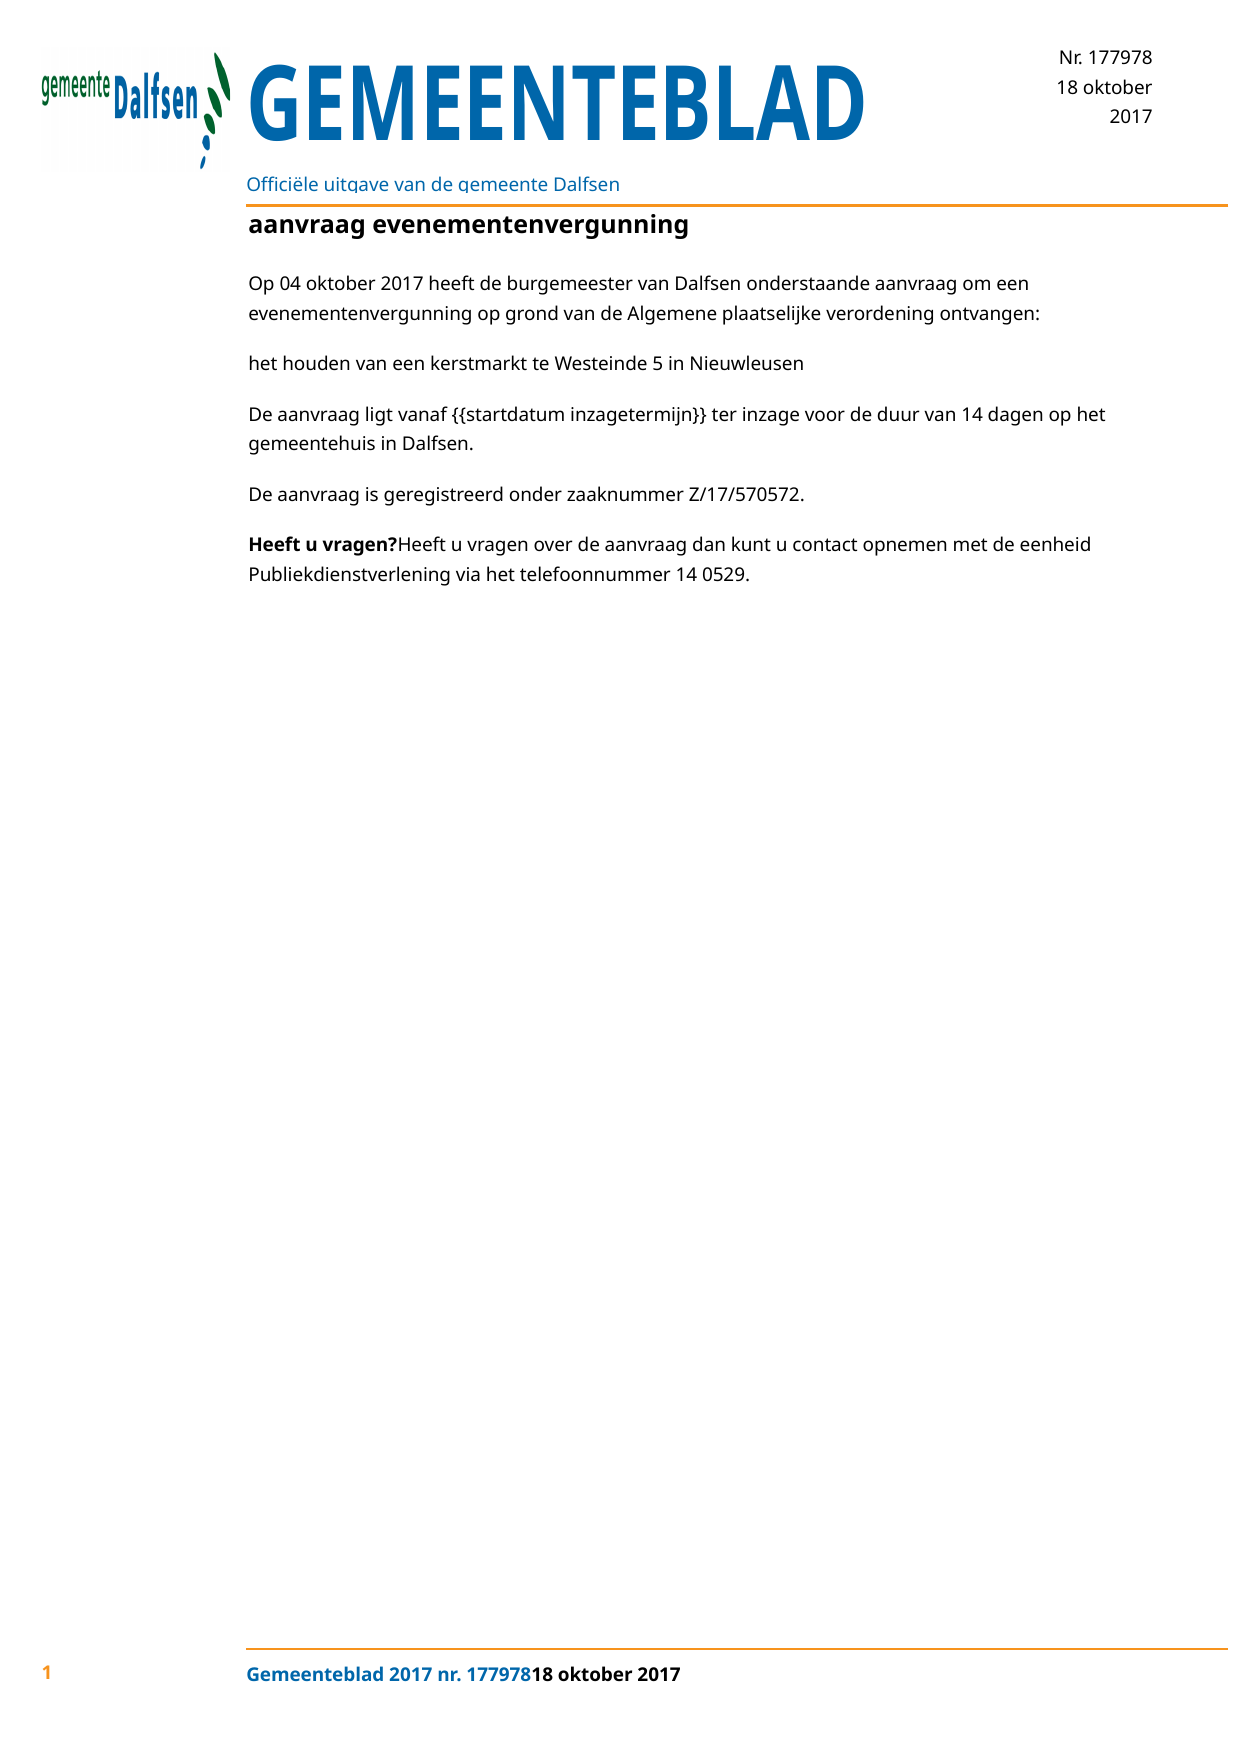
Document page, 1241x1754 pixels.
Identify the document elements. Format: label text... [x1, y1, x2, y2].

text Heeft u vragen?Heeft u vragen over de aanvraag dan kunt u contact opnemen met de eenheid Publiekdienstverlening via het telefoonnummer 14 0529. [248, 531, 1152, 586]
text het houden van een kerstmarkt te Westeinde 5 in Nieuwleusen [248, 350, 1152, 376]
text De aanvraag is geregistreerd onder zaaknummer Z/17/570572. [248, 481, 1152, 506]
text aanvraag evenementenvergunning [248, 207, 1152, 241]
text Op 04 oktober 2017 heeft de burgemeester van Dalfsen onderstaande aanvraag om een evenementenvergunning op grond van de Algemene plaatselijke verordening ontvangen: [248, 270, 1152, 326]
text De aanvraag ligt vanaf {{startdatum inzagetermijn}} ter inzage voor de duur van 14 dagen op het gemeentehuis in Dalfsen. [248, 401, 1152, 456]
picture [41, 47, 231, 172]
